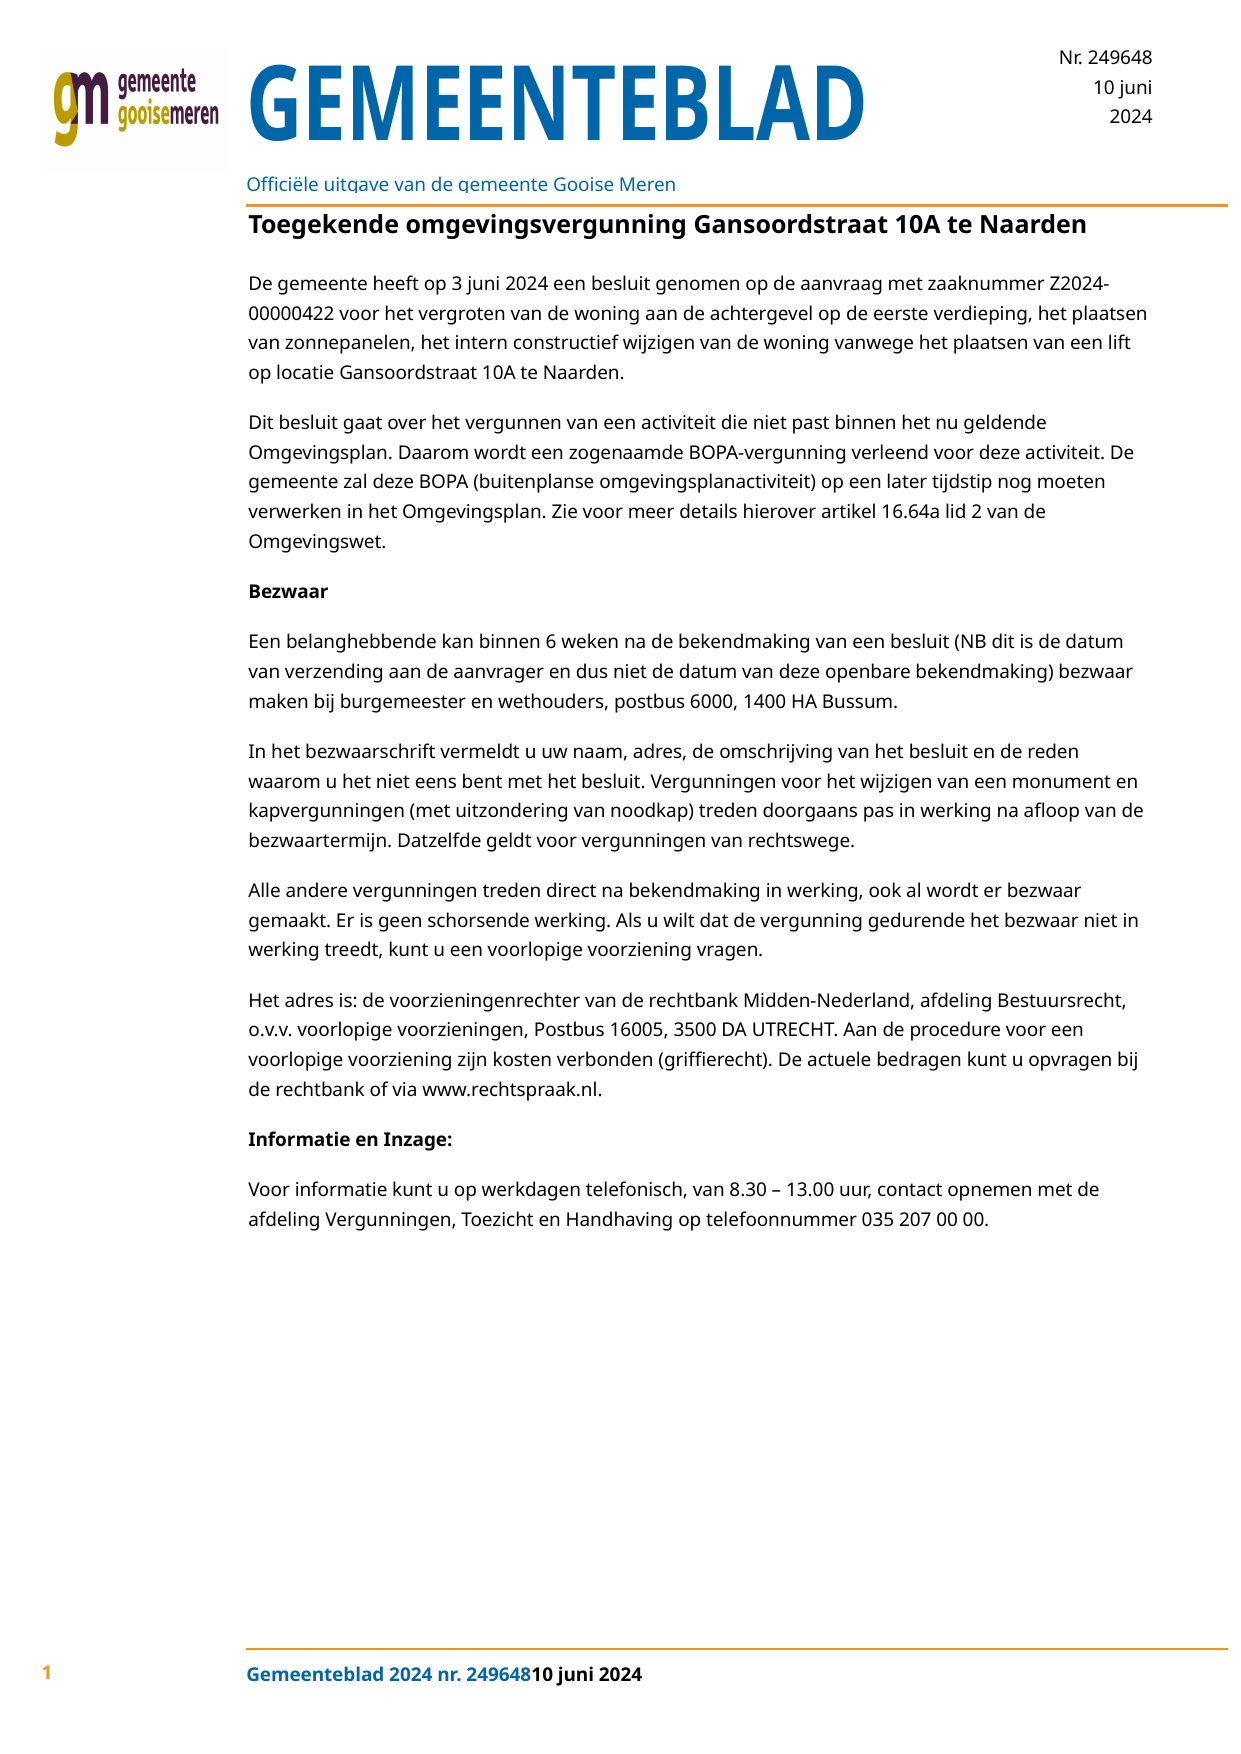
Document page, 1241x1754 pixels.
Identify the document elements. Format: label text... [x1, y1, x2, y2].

text In het bezwaarschrift vermeldt u uw naam, adres, de omschrijving van het besluit en de reden waarom u het niet eens bent met het besluit. Vergunningen voor het wijzigen van een monument en kapvergunningen (met uitzondering van noodkap) treden doorgaans pas in werking na afloop van de bezwaartermijn. Datzelfde geldt voor vergunningen van rechtswege. [248, 738, 1152, 853]
text De gemeente heeft op 3 juni 2024 een besluit genomen op de aanvraag met zaaknummer Z2024-00000422 voor het vergroten van de woning aan de achtergevel op de eerste verdieping, het plaatsen van zonnepanelen, het intern constructief wijzigen van de woning vanwege het plaatsen van een lift op locatie Gansoordstraat 10A te Naarden. [248, 270, 1152, 385]
text Een belanghebbende kan binnen 6 weken na de bekendmaking van een besluit (NB dit is de datum van verzending aan de aanvrager en dus niet de datum van deze openbare bekendmaking) bezwaar maken bij burgemeester en wethouders, postbus 6000, 1400 HA Bussum. [248, 629, 1152, 713]
text Voor informatie kunt u op werkdagen telefonisch, van 8.30 – 13.00 uur, contact opnemen met de afdeling Vergunningen, Toezicht en Handhaving op telefoonnummer 035 207 00 00. [248, 1177, 1152, 1232]
text Bezwaar [248, 578, 1152, 604]
text Dit besluit gaat over het vergunnen van een activiteit die niet past binnen het nu geldende Omgevingsplan. Daarom wordt een zogenaamde BOPA-vergunning verleend voor deze activiteit. De gemeente zal deze BOPA (buitenplanse omgevingsplanactiviteit) op een later tijdstip nog moeten verwerken in het Omgevingsplan. Zie voor meer details hierover artikel 16.64a lid 2 van de Omgevingswet. [248, 409, 1152, 553]
text Alle andere vergunningen treden direct na bekendmaking in werking, ook al wordt er bezwaar gemaakt. Er is geen schorsende werking. Als u wilt dat de vergunning gedurende het bezwaar niet in werking treedt, kunt u een voorlopige voorziening vragen. [248, 877, 1152, 962]
picture [41, 47, 231, 172]
text Toegekende omgevingsvergunning Gansoordstraat 10A te Naarden [248, 207, 1152, 241]
text Informatie en Inzage: [248, 1126, 1152, 1152]
text Het adres is: de voorzieningenrechter van de rechtbank Midden-Nederland, afdeling Bestuursrecht, o.v.v. voorlopige voorzieningen, Postbus 16005, 3500 DA UTRECHT. Aan de procedure voor een voorlopige voorziening zijn kosten verbonden (griffierecht). De actuele bedragen kunt u opvragen bij de rechtbank of via www.rechtspraak.nl. [248, 987, 1152, 1101]
